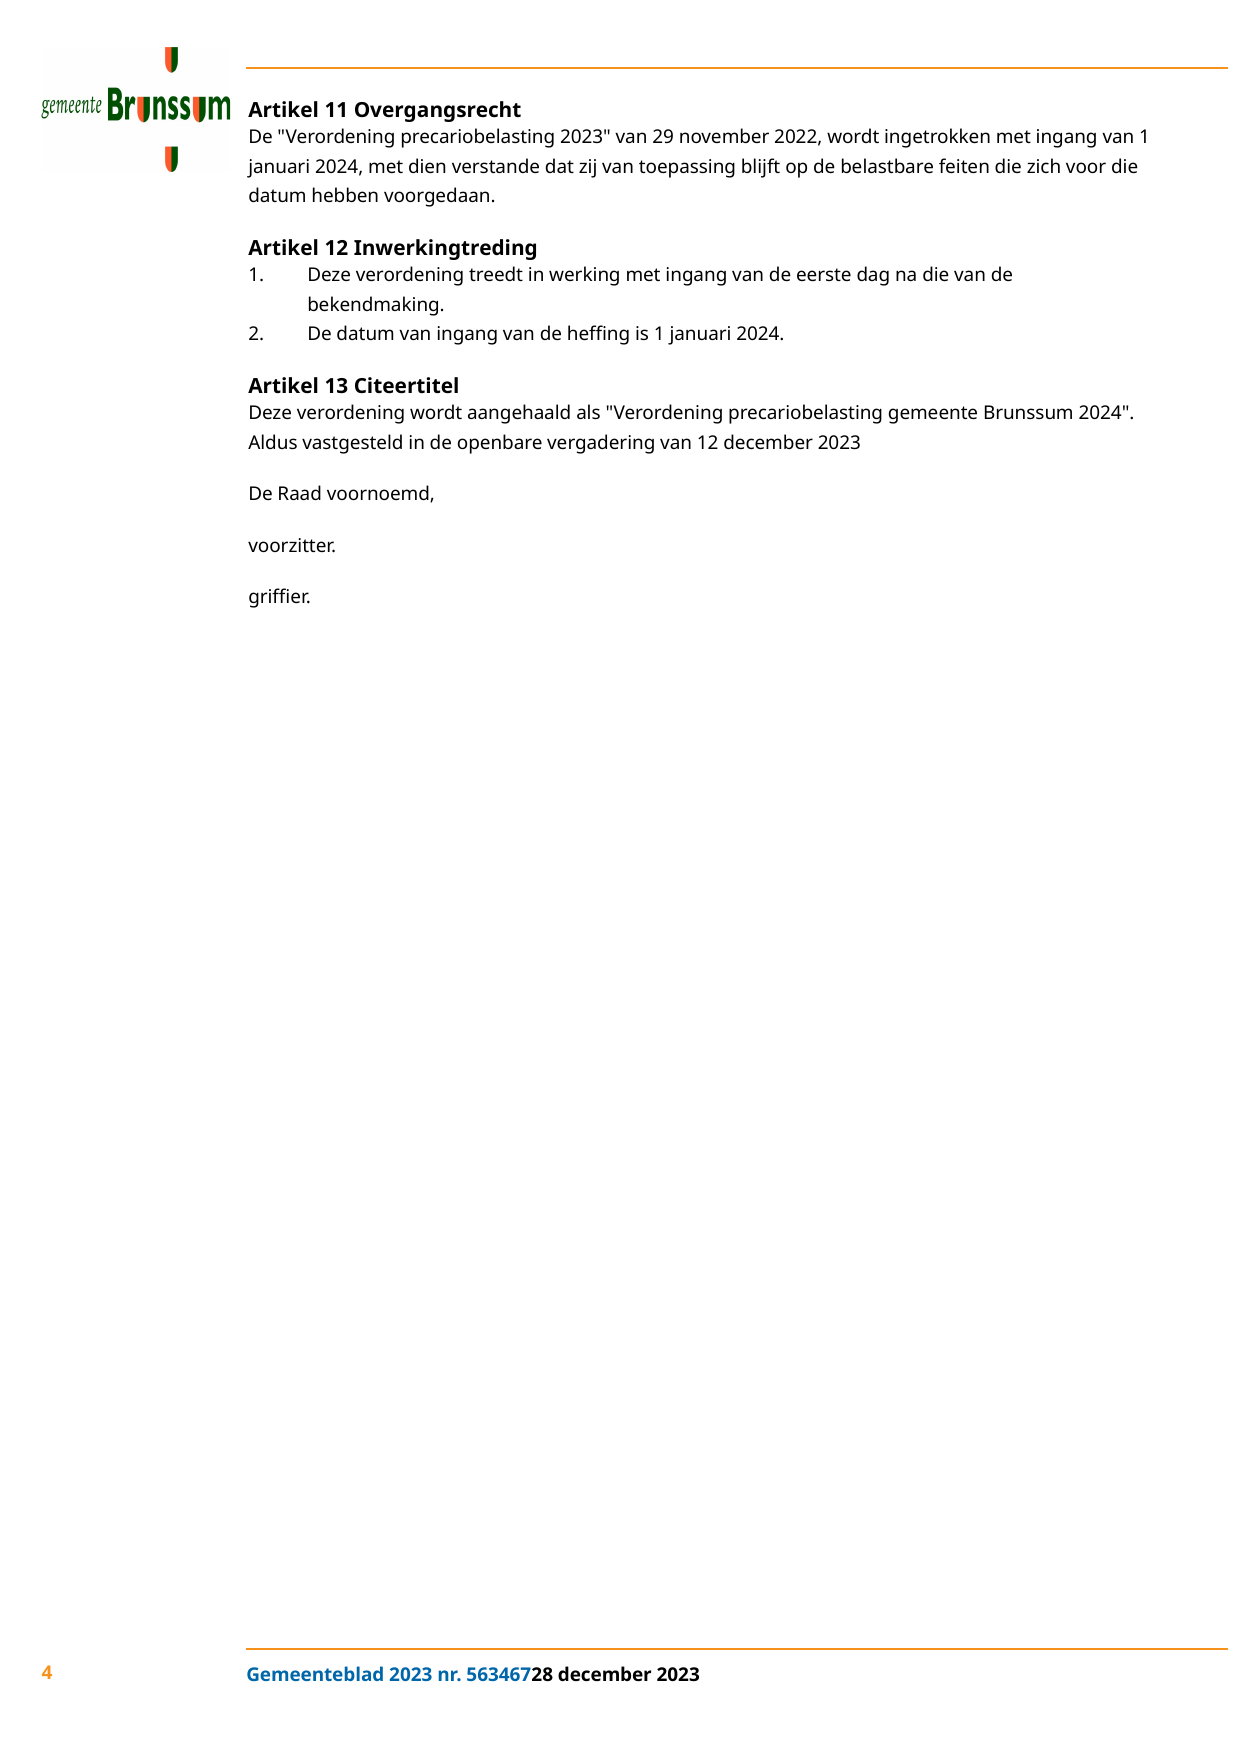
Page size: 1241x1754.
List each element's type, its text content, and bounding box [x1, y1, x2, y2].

text De Raad voornoemd, [248, 480, 1152, 506]
text Deze verordening wordt aangehaald als "Verordening precariobelasting gemeente Brunssum 2024". [248, 399, 1152, 425]
list Deze verordening treedt in werking met ingang van de eerste dag na die van de bekendmaking. [248, 261, 1152, 317]
text griffier. [248, 583, 1152, 609]
list De datum van ingang van de heffing is 1 januari 2024. [248, 320, 1152, 346]
text Artikel 12 Inwerkingtreding [248, 233, 1152, 261]
text Artikel 11 Overgangsrecht [248, 95, 1152, 123]
picture [41, 47, 231, 172]
text De "Verordening precariobelasting 2023" van 29 november 2022, wordt ingetrokken met ingang van 1 januari 2024, met dien verstande dat zij van toepassing blijft op de belastbare feiten die zich voor die datum hebben voorgedaan. [248, 123, 1152, 208]
text Aldus vastgesteld in de openbare vergadering van 12 december 2023 [248, 429, 1152, 454]
text voorzitter. [248, 532, 1152, 557]
text Artikel 13 Citeertitel [248, 371, 1152, 399]
